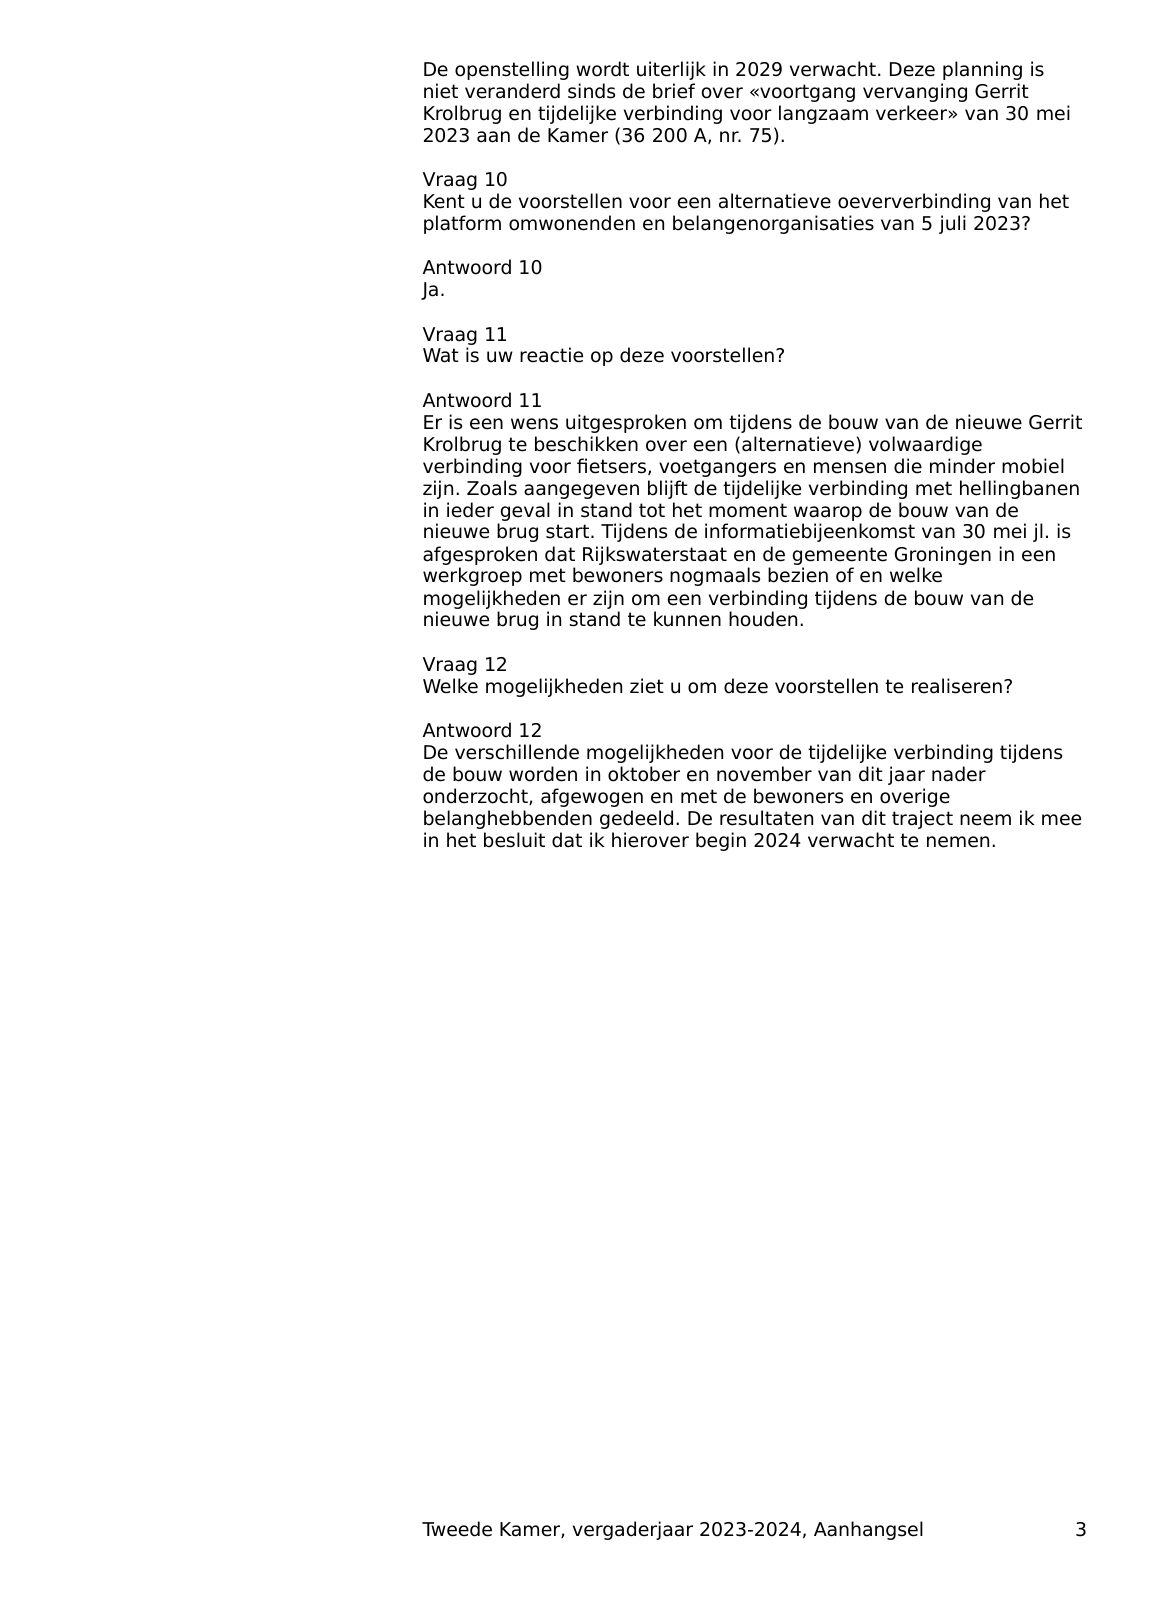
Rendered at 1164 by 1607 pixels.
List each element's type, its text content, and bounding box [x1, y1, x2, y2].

text Welke mogelijkheden ziet u om deze voorstellen te realiseren? [422, 676, 1087, 697]
text De openstelling wordt uiterlijk in 2029 verwacht. Deze planning is niet veranderd sinds de brief over «voortgang vervanging Gerrit Krolbrug en tijdelijke verbinding voor langzaam verkeer» van 30 mei 2023 aan de Kamer (36 200 A, nr. 75). [422, 59, 1087, 147]
text Vraag 12 [422, 653, 1087, 676]
text Vraag 10 [422, 169, 1087, 191]
text De verschillende mogelijkheden voor de tijdelijke verbinding tijdens de bouw worden in oktober en november van dit jaar nader onderzocht, afgewogen en met de bewoners en overige belanghebbenden gedeeld. De resultaten van dit traject neem ik mee in het besluit dat ik hierover begin 2024 verwacht te nemen. [422, 742, 1087, 852]
text Vraag 11 [422, 323, 1087, 345]
text Ja. [422, 279, 1087, 301]
text Antwoord 10 [422, 257, 1087, 279]
text Kent u de voorstellen voor een alternatieve oeververbinding van het platform omwonenden en belangenorganisaties van 5 juli 2023? [422, 191, 1087, 235]
text Antwoord 12 [422, 720, 1087, 742]
text Er is een wens uitgesproken om tijdens de bouw van de nieuwe Gerrit Krolbrug te beschikken over een (alternatieve) volwaardige verbinding voor fietsers, voetgangers en mensen die minder mobiel zijn. Zoals aangegeven blijft de tijdelijke verbinding met hellingbanen in ieder geval in stand tot het moment waarop de bouw van de nieuwe brug start. Tijdens de informatiebijeenkomst van 30 mei jl. is afgesproken dat Rijkswaterstaat en de gemeente Groningen in een werkgroep met bewoners nogmaals bezien of en welke mogelijkheden er zijn om een verbinding tijdens de bouw van de nieuwe brug in stand te kunnen houden. [422, 412, 1087, 631]
text Wat is uw reactie op deze voorstellen? [422, 345, 1087, 367]
text Antwoord 11 [422, 389, 1087, 412]
